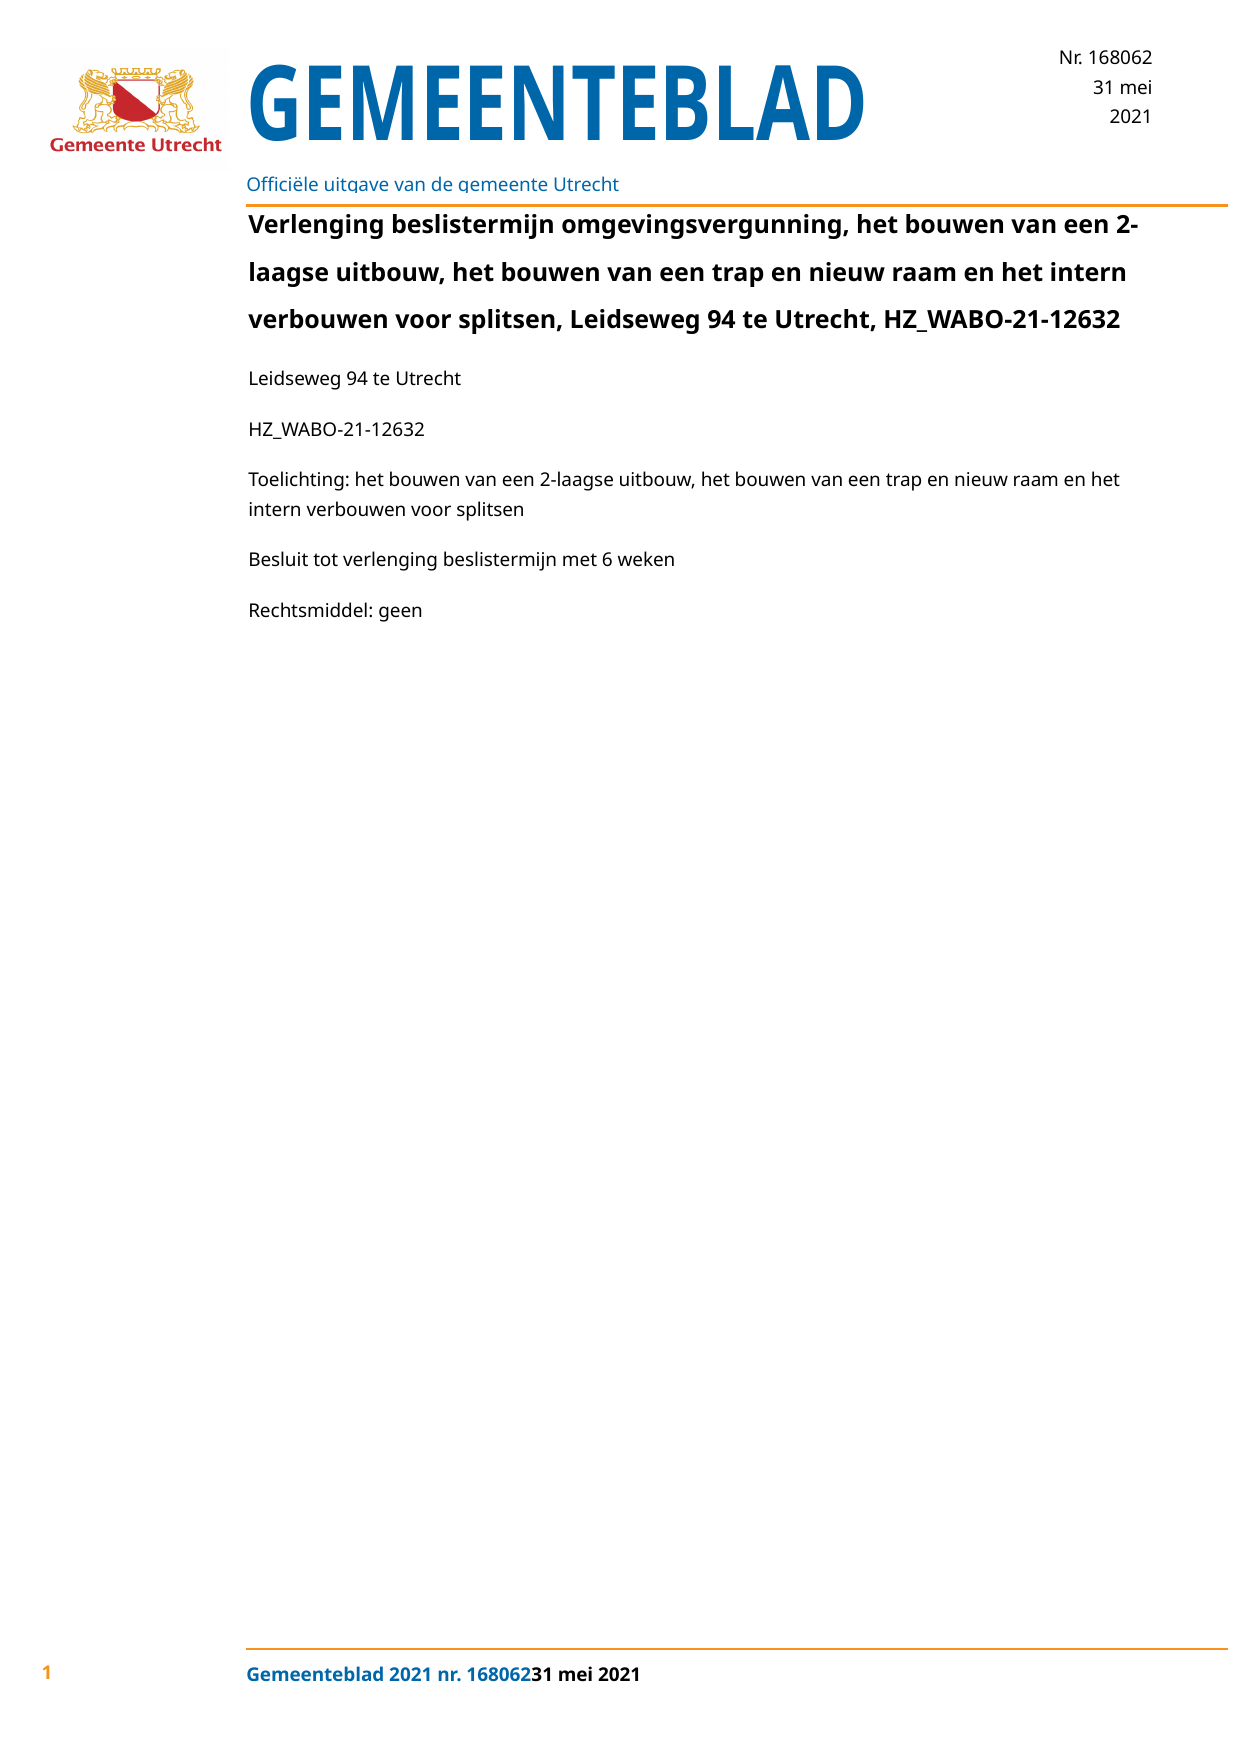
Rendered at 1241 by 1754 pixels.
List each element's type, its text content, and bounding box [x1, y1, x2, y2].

text Leidseweg 94 te Utrecht [248, 366, 1152, 391]
picture [41, 47, 231, 172]
text Besluit tot verlenging beslistermijn met 6 weken [248, 546, 1152, 572]
text Verlenging beslistermijn omgevingsvergunning, het bouwen van een 2-laagse uitbouw, het bouwen van een trap en nieuw raam en het intern verbouwen voor splitsen, Leidseweg 94 te Utrecht, HZ_WABO-21-12632 [248, 207, 1152, 336]
text Rechtsmiddel: geen [248, 597, 1152, 622]
text HZ_WABO-21-12632 [248, 416, 1152, 442]
text Toelichting: het bouwen van een 2-laagse uitbouw, het bouwen van een trap en nieuw raam en het intern verbouwen voor splitsen [248, 466, 1152, 522]
